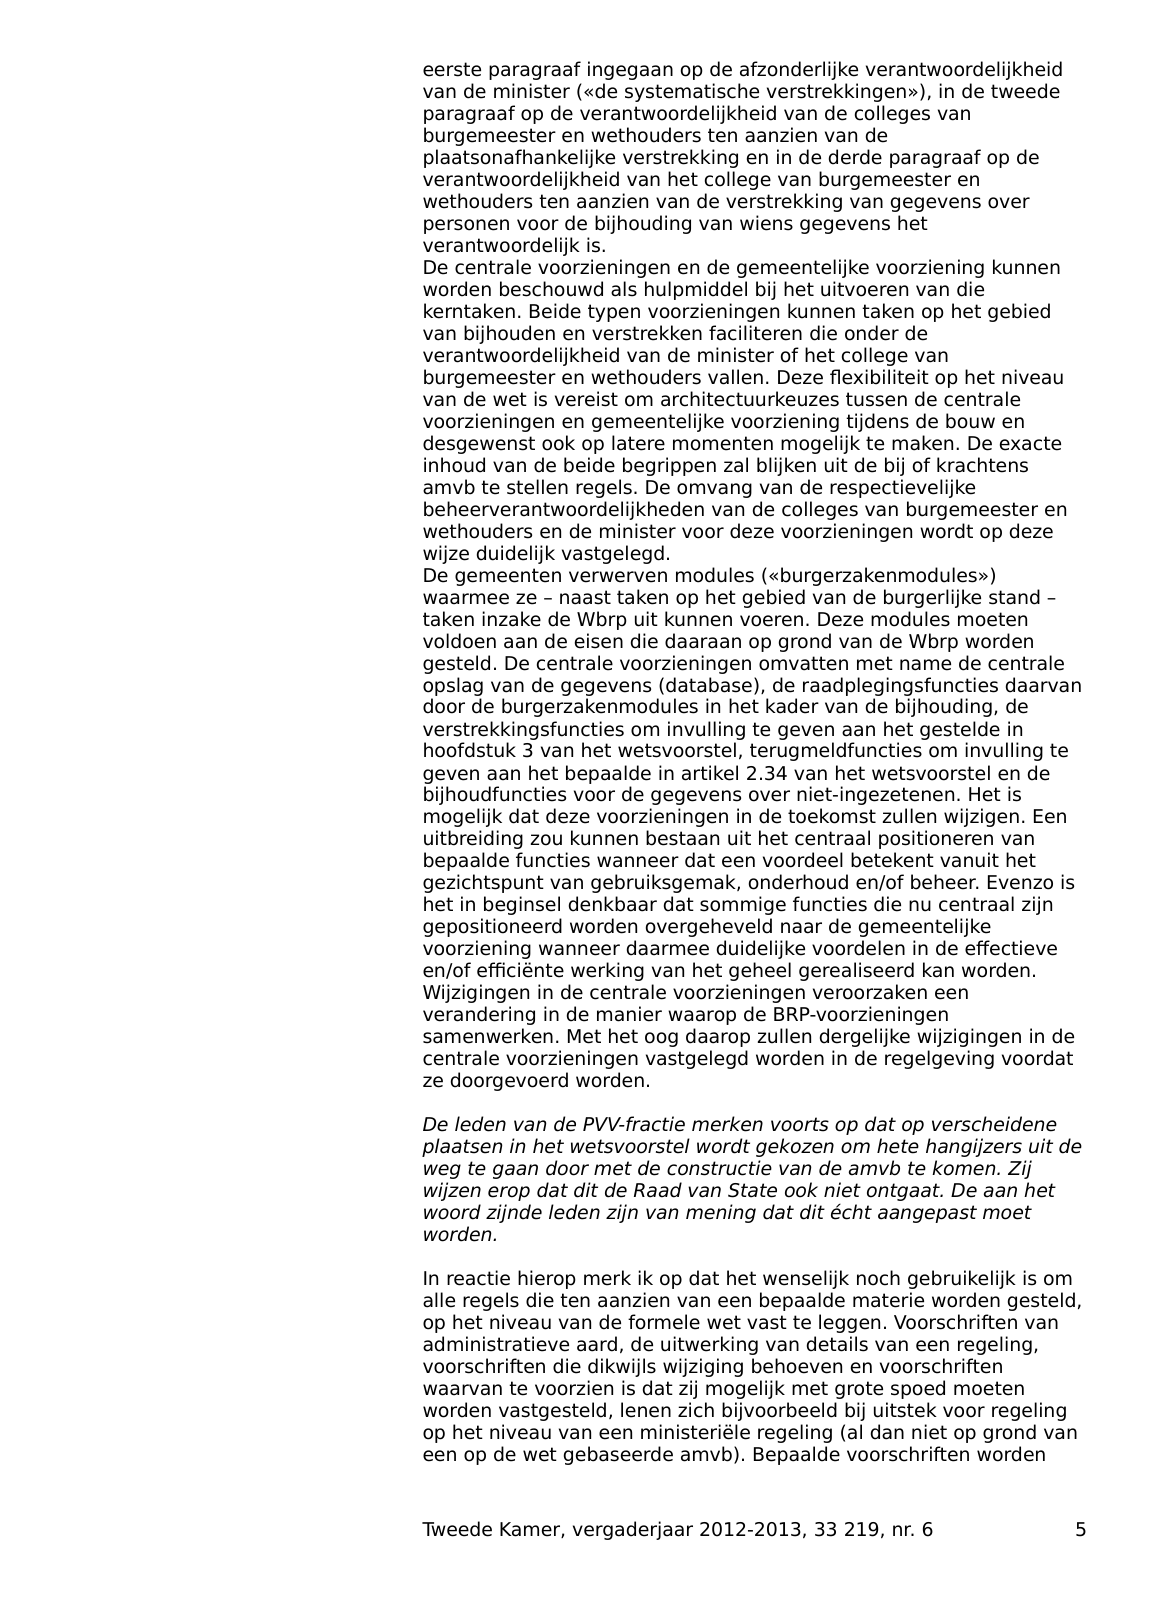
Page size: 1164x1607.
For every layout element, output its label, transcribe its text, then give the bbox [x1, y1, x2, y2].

text De centrale voorzieningen en de gemeentelijke voorziening kunnen worden beschouwd als hulpmiddel bij het uitvoeren van die kerntaken. Beide typen voorzieningen kunnen taken op het gebied van bijhouden en verstrekken faciliteren die onder de verantwoordelijkheid van de minister of het college van burgemeester en wethouders vallen. Deze flexibiliteit op het niveau van de wet is vereist om architectuurkeuzes tussen de centrale voorzieningen en gemeentelijke voorziening tijdens de bouw en desgewenst ook op latere momenten mogelijk te maken. De exacte inhoud van de beide begrippen zal blijken uit de bij of krachtens amvb te stellen regels. De omvang van de respectievelijke beheerverantwoordelijkheden van de colleges van burgemeester en wethouders en de minister voor deze voorzieningen wordt op deze wijze duidelijk vastgelegd. [422, 257, 1087, 564]
text De leden van de PVV-fractie merken voorts op dat op verscheidene plaatsen in het wetsvoorstel wordt gekozen om hete hangijzers uit de weg te gaan door met de constructie van de amvb te komen. Zij wijzen erop dat dit de Raad van State ook niet ontgaat. De aan het woord zijnde leden zijn van mening dat dit écht aangepast moet worden. [422, 1114, 1087, 1246]
text eerste paragraaf ingegaan op de afzonderlijke verantwoordelijkheid van de minister («de systematische verstrekkingen»), in de tweede paragraaf op de verantwoordelijkheid van de colleges van burgemeester en wethouders ten aanzien van de plaatsonafhankelijke verstrekking en in de derde paragraaf op de verantwoordelijkheid van het college van burgemeester en wethouders ten aanzien van de verstrekking van gegevens over personen voor de bijhouding van wiens gegevens het verantwoordelijk is. [422, 59, 1087, 257]
text In reactie hierop merk ik op dat het wenselijk noch gebruikelijk is om alle regels die ten aanzien van een bepaalde materie worden gesteld, op het niveau van de formele wet vast te leggen. Voorschriften van administratieve aard, de uitwerking van details van een regeling, voorschriften die dikwijls wijziging behoeven en voorschriften waarvan te voorzien is dat zij mogelijk met grote spoed moeten worden vastgesteld, lenen zich bijvoorbeeld bij uitstek voor regeling op het niveau van een ministeriële regeling (al dan niet op grond van een op de wet gebaseerde amvb). Bepaalde voorschriften worden [422, 1268, 1087, 1466]
text De gemeenten verwerven modules («burgerzakenmodules») waarmee ze – naast taken op het gebied van de burgerlijke stand – taken inzake de Wbrp uit kunnen voeren. Deze modules moeten voldoen aan de eisen die daaraan op grond van de Wbrp worden gesteld. De centrale voorzieningen omvatten met name de centrale opslag van de gegevens (database), de raadplegingsfuncties daarvan door de burgerzakenmodules in het kader van de bijhouding, de verstrekkingsfuncties om invulling te geven aan het gestelde in hoofdstuk 3 van het wetsvoorstel, terugmeldfuncties om invulling te geven aan het bepaalde in artikel 2.34 van het wetsvoorstel en de bijhoudfuncties voor de gegevens over niet-ingezetenen. Het is mogelijk dat deze voorzieningen in de toekomst zullen wijzigen. Een uitbreiding zou kunnen bestaan uit het centraal positioneren van bepaalde functies wanneer dat een voordeel betekent vanuit het gezichtspunt van gebruiksgemak, onderhoud en/of beheer. Evenzo is het in beginsel denkbaar dat sommige functies die nu centraal zijn gepositioneerd worden overgeheveld naar de gemeentelijke voorziening wanneer daarmee duidelijke voordelen in de effectieve en/of efficiënte werking van het geheel gerealiseerd kan worden. Wijzigingen in de centrale voorzieningen veroorzaken een verandering in de manier waarop de BRP-voorzieningen samenwerken. Met het oog daarop zullen dergelijke wijzigingen in de centrale voorzieningen vastgelegd worden in de regelgeving voordat ze doorgevoerd worden. [422, 564, 1087, 1092]
